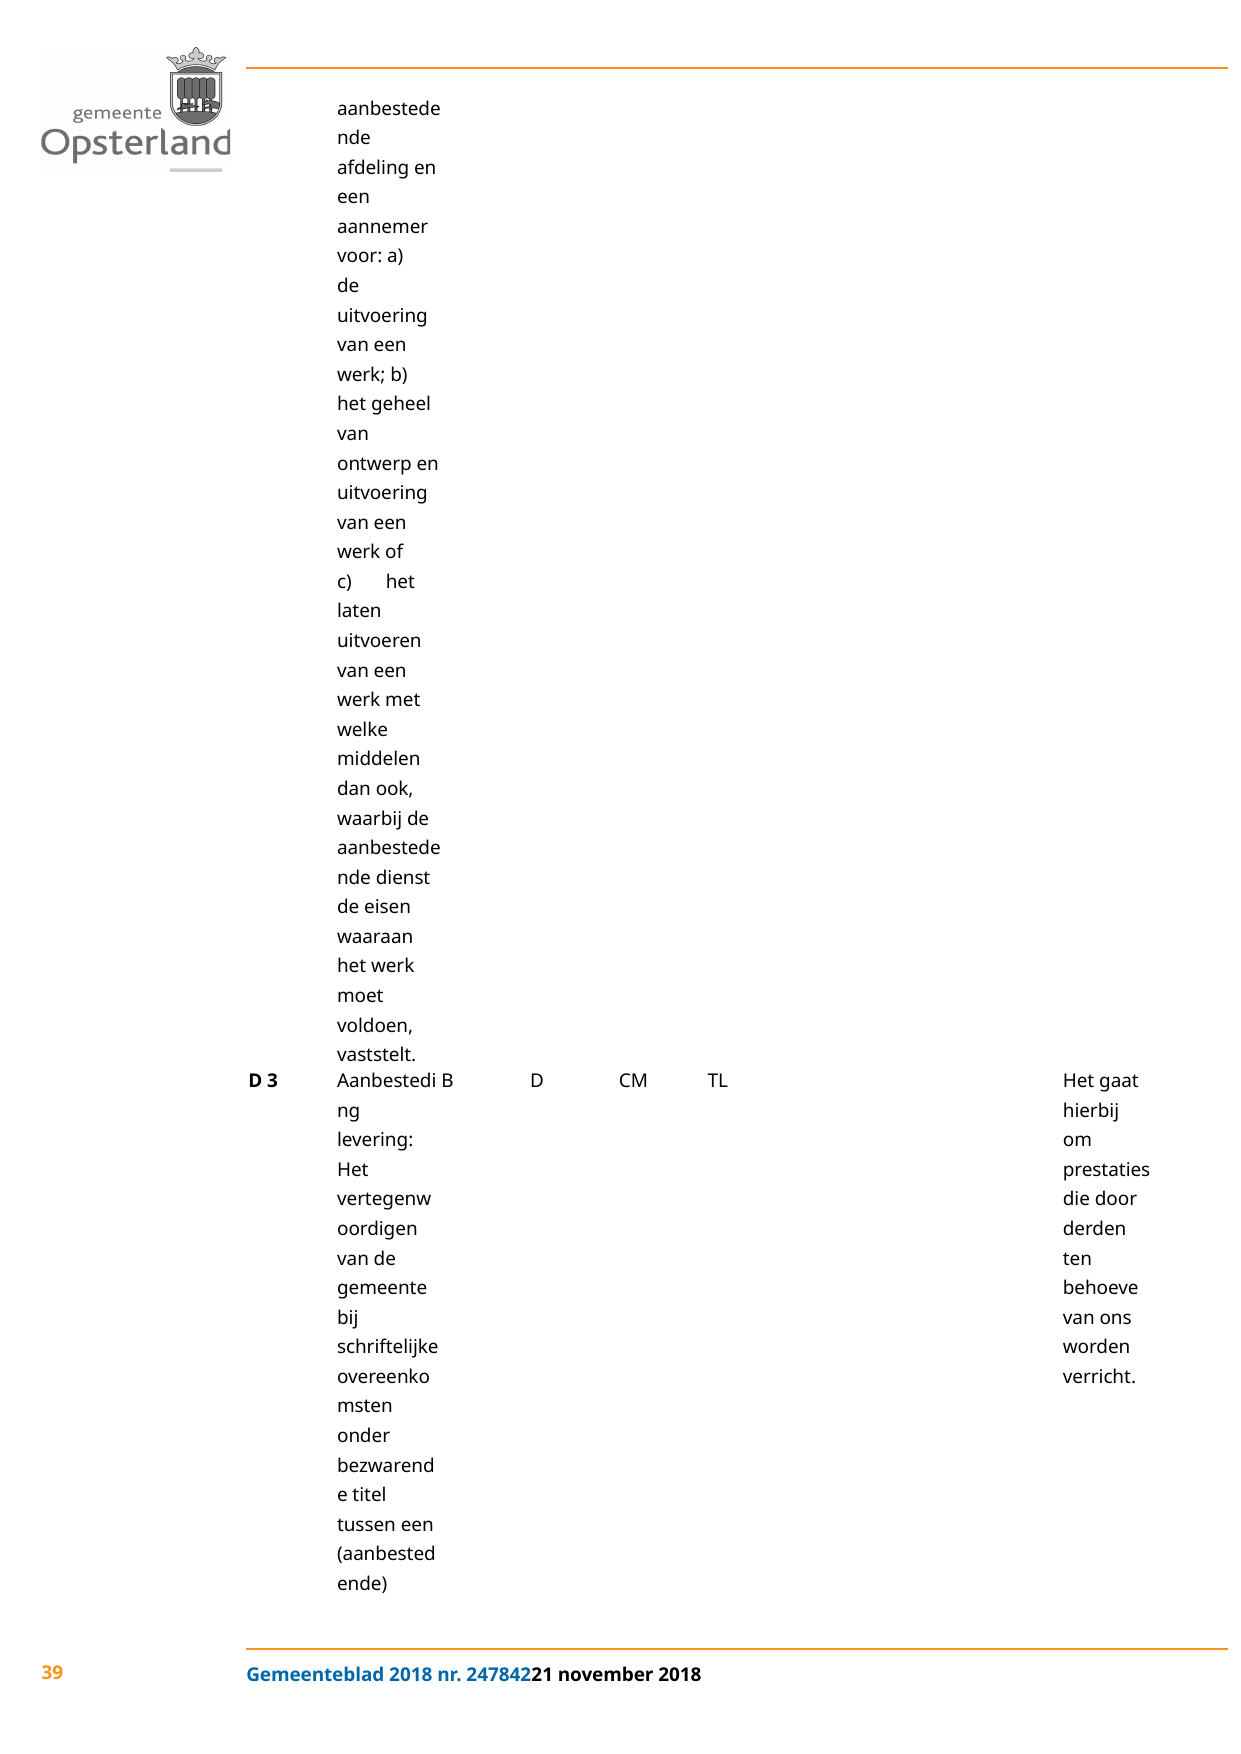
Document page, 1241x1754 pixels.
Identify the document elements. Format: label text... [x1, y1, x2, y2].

table_cell Het gaat hierbij om prestaties die door derden ten behoeve van ons worden verricht. [1063, 1067, 1152, 1596]
table_cell [530, 95, 619, 1067]
table_cell CM [619, 1067, 707, 1596]
table_cell aanbestedende afdeling en een aannemer voor: a) de uitvoering van een werk; b) het geheel van ontwerp en uitvoering van een werk of c) het laten uitvoeren van een werk met welke middelen dan ook, waarbij de aanbestedende dienst de eisen waaraan het werk moet voldoen, vaststelt. [337, 95, 441, 1067]
table_cell TL [708, 1067, 796, 1596]
table_cell [796, 1067, 885, 1596]
table_cell [796, 95, 885, 1067]
table_cell D [530, 1067, 619, 1596]
table_cell [1063, 95, 1152, 1067]
table_cell [708, 95, 796, 1067]
picture [41, 47, 231, 172]
table_cell [441, 95, 530, 1067]
table_cell [248, 95, 337, 1067]
table_cell B [441, 1067, 530, 1596]
table_cell [885, 95, 974, 1067]
table_cell D 3 [248, 1067, 337, 1596]
table_cell [619, 95, 707, 1067]
table_cell [885, 1067, 1063, 1596]
table_cell Aanbesteding levering: Het vertegenwoordigen van de gemeente bij schriftelijke overeenkomsten onder bezwarende titel tussen een (aanbestedende) [337, 1067, 441, 1596]
table_cell [974, 95, 1063, 1067]
